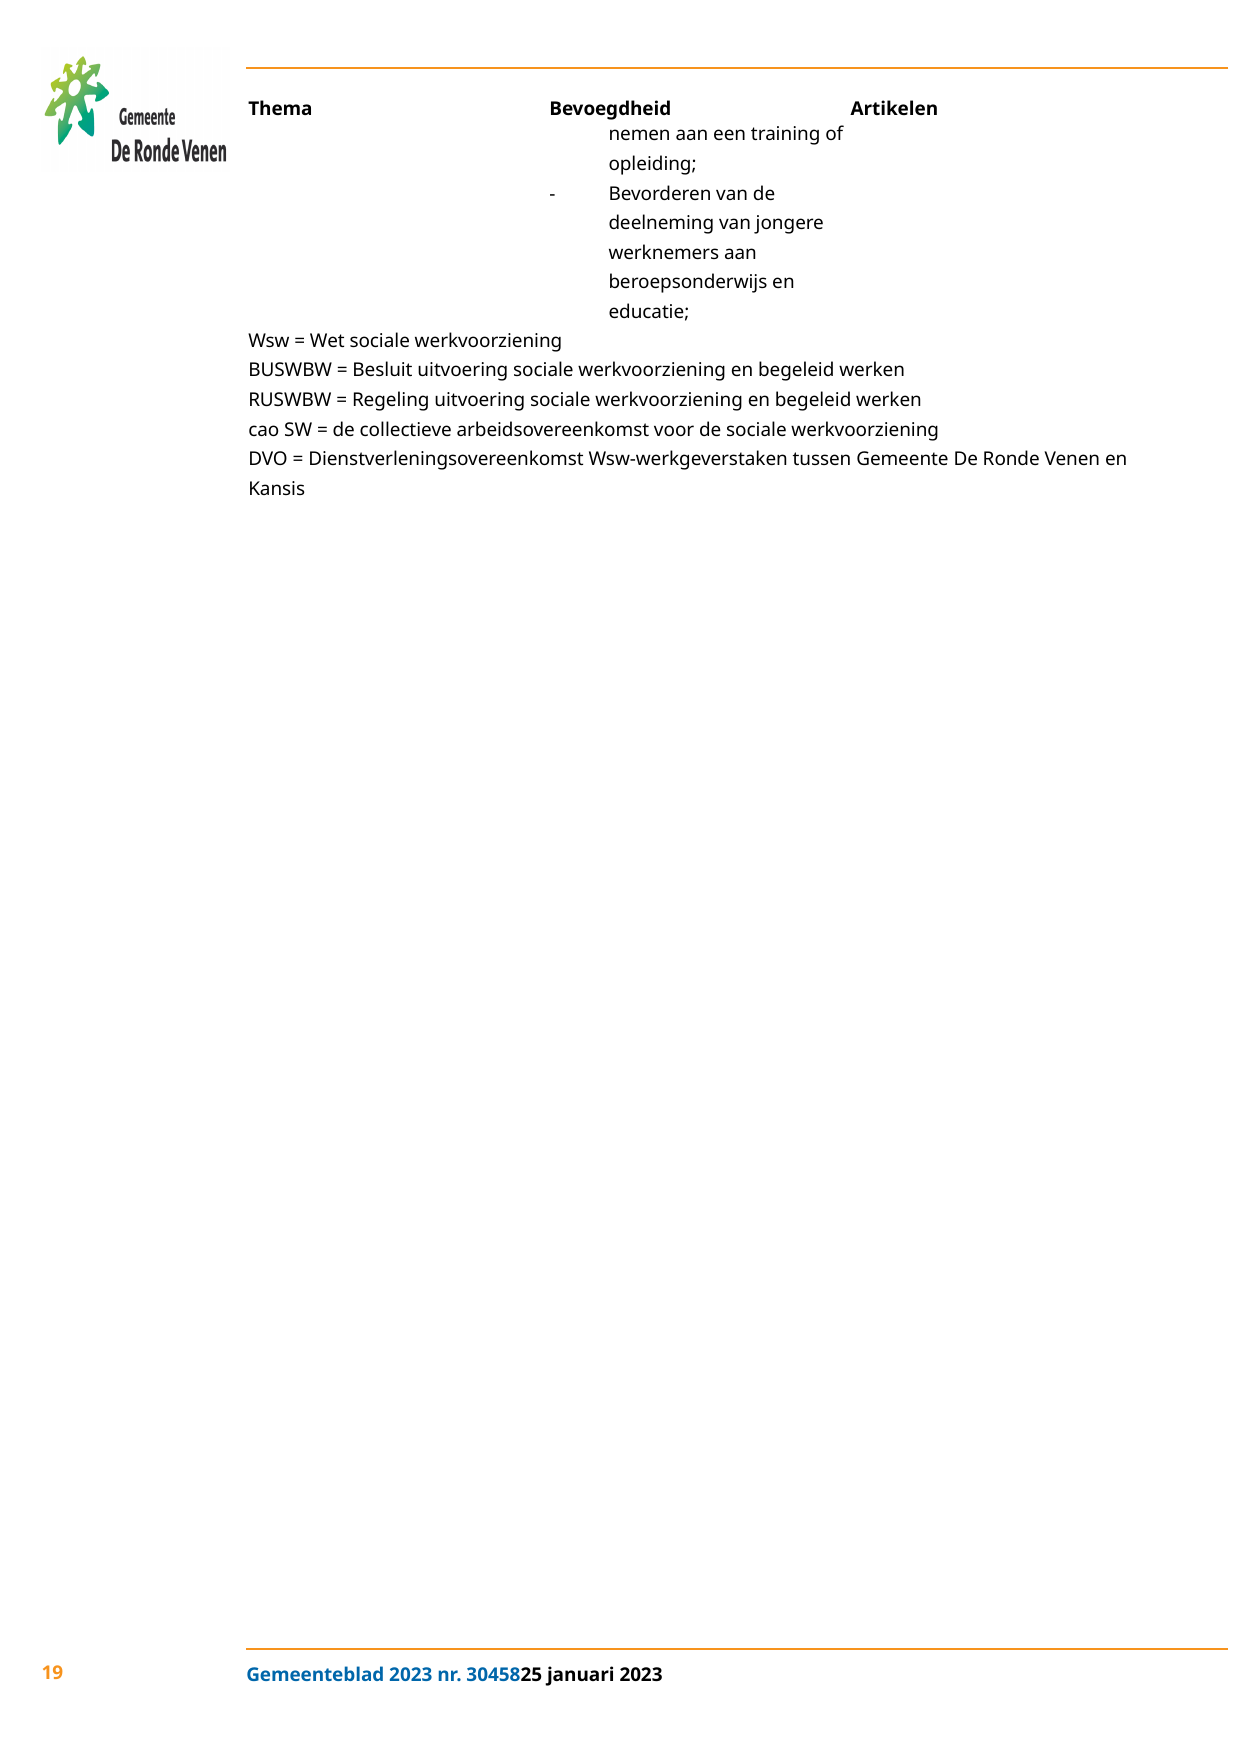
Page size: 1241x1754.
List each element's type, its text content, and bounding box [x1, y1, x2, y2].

text BUSWBW = Besluit uitvoering sociale werkvoorziening en begeleid werken [248, 357, 1152, 382]
table_cell [850, 121, 1152, 324]
text Wsw = Wet sociale werkvoorziening [248, 327, 1152, 353]
table_cell [248, 121, 549, 324]
table_header Thema [248, 95, 549, 121]
table_header Bevoegdheid [549, 95, 850, 121]
text RUSWBW = Regeling uitvoering sociale werkvoorziening en begeleid werken [248, 386, 1152, 412]
table_cell nemen aan een training of opleiding; Bevorderen van de deelneming van jongere werknemers aan beroepsonderwijs en educatie; [549, 121, 850, 324]
picture [41, 47, 231, 172]
text cao SW = de collectieve arbeidsovereenkomst voor de sociale werkvoorziening [248, 416, 1152, 441]
text DVO = Dienstverleningsovereenkomst Wsw-werkgeverstaken tussen Gemeente De Ronde Venen en Kansis [248, 445, 1152, 501]
table_header Artikelen [850, 95, 1152, 121]
